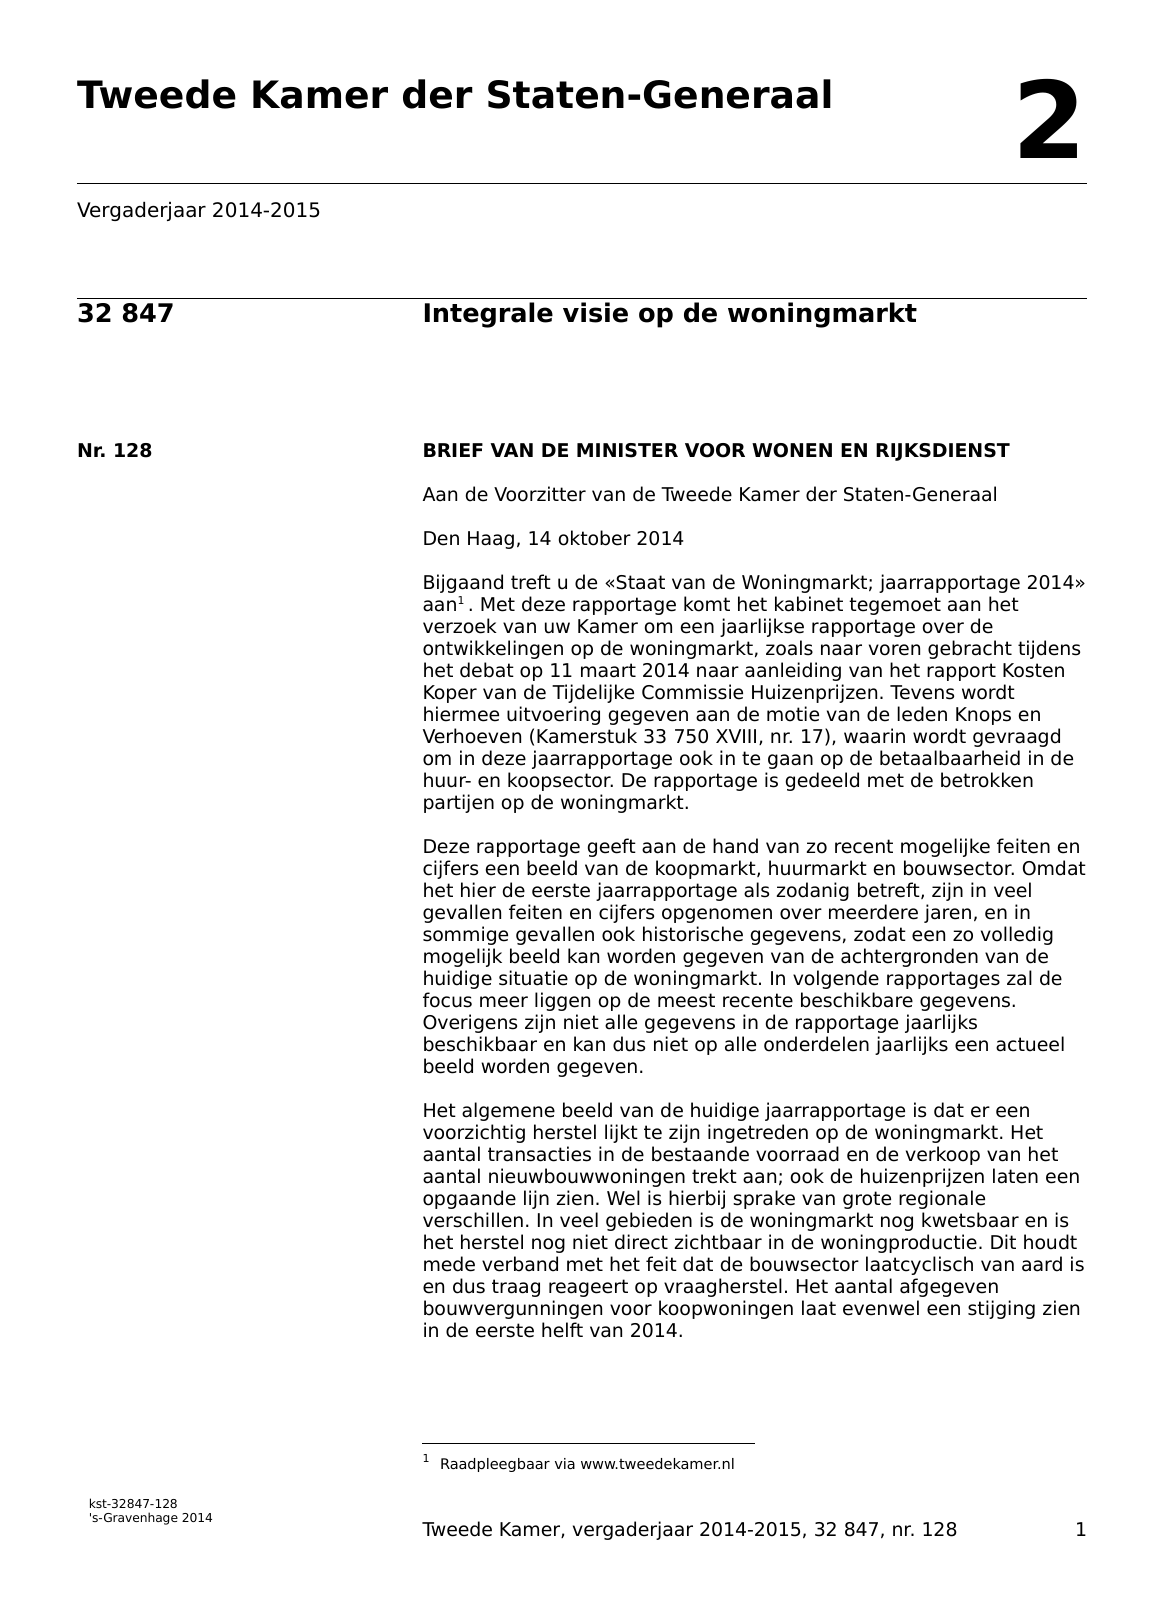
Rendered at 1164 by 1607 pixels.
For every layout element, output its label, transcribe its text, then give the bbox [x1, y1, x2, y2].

subtitle Nr. 128 BRIEF VAN DE MINISTER VOOR WONEN EN RIJKSDIENST [77, 440, 1087, 462]
text 's-Gravenhage 2014 [88, 1511, 323, 1525]
text kst-32847-128 [88, 1497, 323, 1511]
text Aan de Voorzitter van de Tweede Kamer der Staten-Generaal [422, 484, 1087, 506]
text Bijgaand treft u de «Staat van de Woningmarkt; jaarrapportage 2014» aan. Met deze rapportage komt het kabinet tegemoet aan het verzoek van uw Kamer om een jaarlijkse rapportage over de ontwikkelingen op de woningmarkt, zoals naar voren gebracht tijdens het debat op 11 maart 2014 naar aanleiding van het rapport Kosten Koper van de Tijdelijke Commissie Huizenprijzen. Tevens wordt hiermee uitvoering gegeven aan de motie van de leden Knops en Verhoeven (Kamerstuk 33 750 XVIII, nr. 17), waarin wordt gevraagd om in deze jaarrapportage ook in te gaan op de betaalbaarheid in de huur- en koopsector. De rapportage is gedeeld met de betrokken partijen op de woningmarkt. [422, 572, 1087, 814]
text Deze rapportage geeft aan de hand van zo recent mogelijke feiten en cijfers een beeld van de koopmarkt, huurmarkt en bouwsector. Omdat het hier de eerste jaarrapportage als zodanig betreft, zijn in veel gevallen feiten en cijfers opgenomen over meerdere jaren, en in sommige gevallen ook historische gegevens, zodat een zo volledig mogelijk beeld kan worden gegeven van de achtergronden van de huidige situatie op de woningmarkt. In volgende rapportages zal de focus meer liggen op de meest recente beschikbare gegevens. Overigens zijn niet alle gegevens in de rapportage jaarlijks beschikbaar en kan dus niet op alle onderdelen jaarlijks een actueel beeld worden gegeven. [422, 836, 1087, 1078]
table_header 2 [886, 59, 1087, 183]
table_cell Vergaderjaar 2014-2015 [77, 184, 1087, 298]
table_header Tweede Kamer der Staten-Generaal [77, 59, 886, 183]
subtitle 32 847 Integrale visie op de woningmarkt [77, 299, 1087, 329]
text Raadpleegbaar via www.tweedekamer.nl [422, 1452, 1087, 1474]
text Het algemene beeld van de huidige jaarrapportage is dat er een voorzichtig herstel lijkt te zijn ingetreden op de woningmarkt. Het aantal transacties in de bestaande voorraad en de verkoop van het aantal nieuwbouwwoningen trekt aan; ook de huizenprijzen laten een opgaande lijn zien. Wel is hierbij sprake van grote regionale verschillen. In veel gebieden is de woningmarkt nog kwetsbaar en is het herstel nog niet direct zichtbaar in de woningproductie. Dit houdt mede verband met het feit dat de bouwsector laatcyclisch van aard is en dus traag reageert op vraagherstel. Het aantal afgegeven bouwvergunningen voor koopwoningen laat evenwel een stijging zien in de eerste helft van 2014. [422, 1100, 1087, 1342]
text Den Haag, 14 oktober 2014 [422, 528, 1087, 550]
